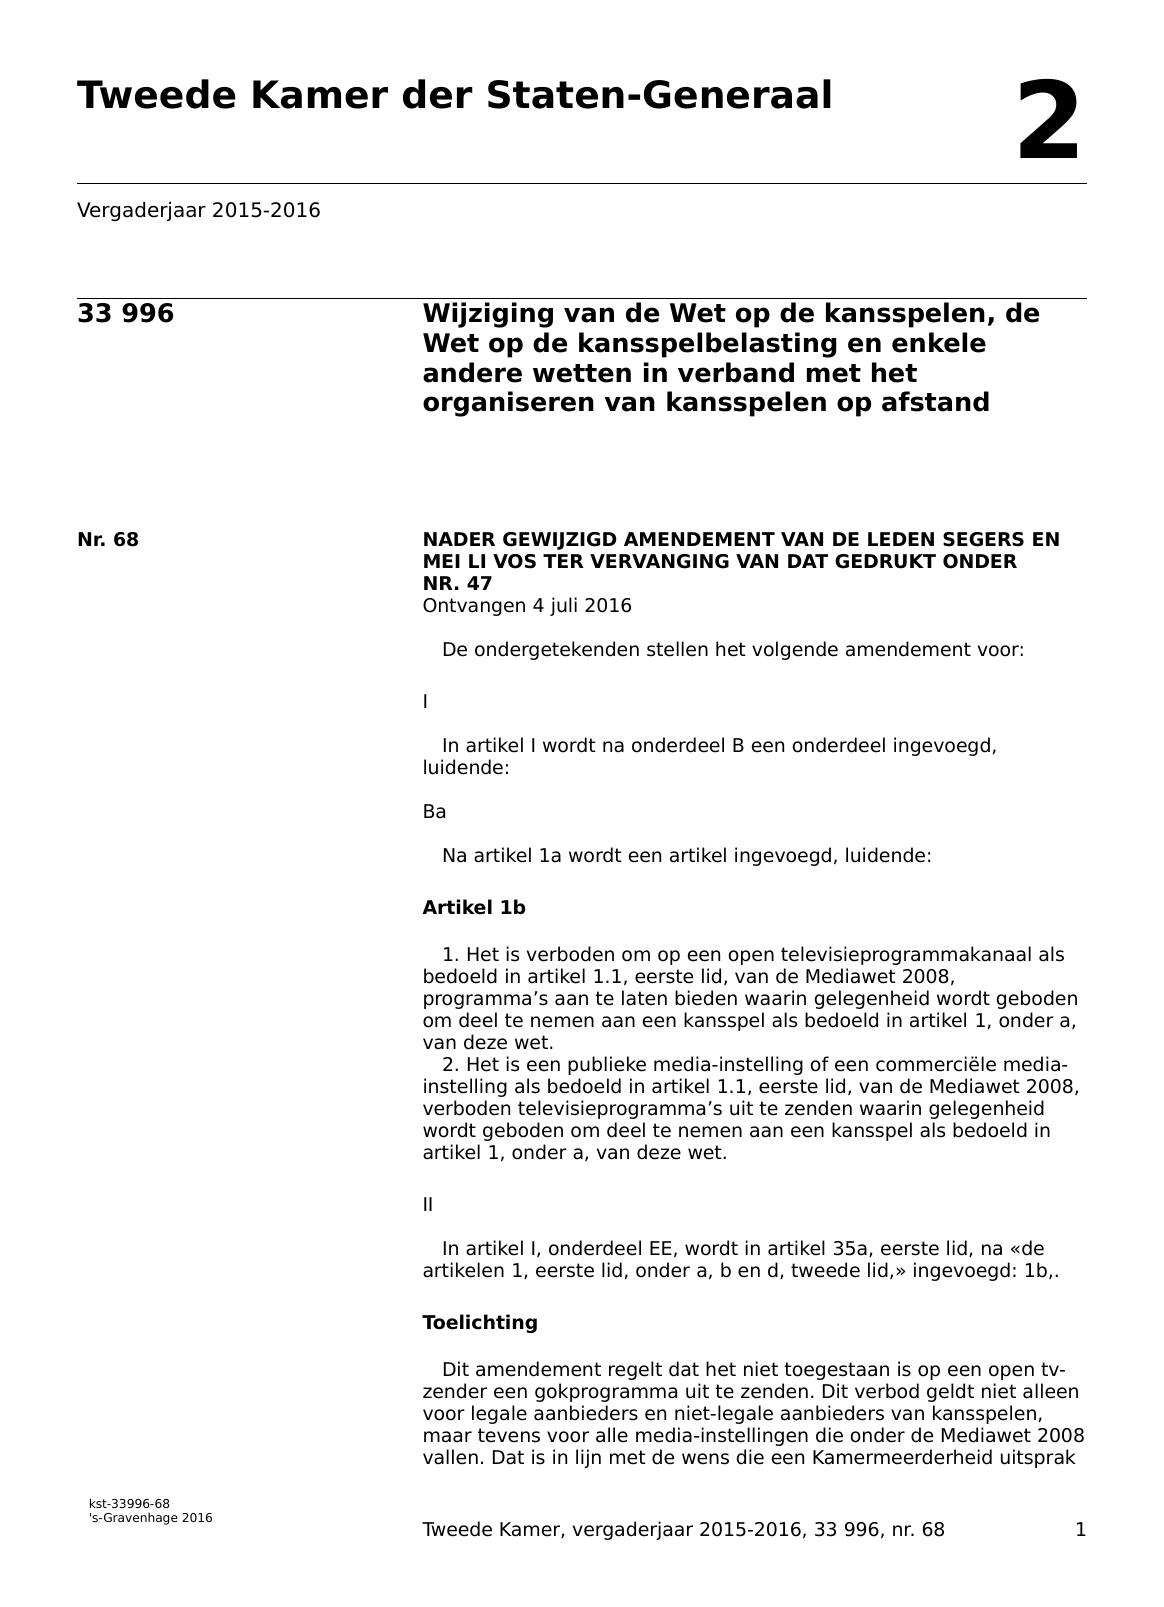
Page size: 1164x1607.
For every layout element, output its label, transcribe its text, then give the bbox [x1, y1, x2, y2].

text Ontvangen 4 juli 2016 [422, 595, 1087, 617]
table_cell Vergaderjaar 2015-2016 [77, 184, 1087, 298]
subtitle I [422, 691, 1087, 713]
subtitle Toelichting [422, 1312, 1087, 1334]
text Ba [422, 801, 1087, 823]
text 2. Het is een publieke media-instelling of een commerciële media-instelling als bedoeld in artikel 1.1, eerste lid, van de Mediawet 2008, verboden televisieprogramma’s uit te zenden waarin gelegenheid wordt geboden om deel te nemen aan een kansspel als bedoeld in artikel 1, onder a, van deze wet. [422, 1054, 1087, 1164]
text 's-Gravenhage 2016 [88, 1511, 323, 1525]
text Na artikel 1a wordt een artikel ingevoegd, luidende: [422, 845, 1087, 867]
subtitle Nr. 68 NADER GEWIJZIGD AMENDEMENT VAN DE LEDEN SEGERS EN MEI LI VOS TER VERVANGING VAN DAT GEDRUKT ONDER NR. 47 [77, 529, 1087, 595]
subtitle Artikel 1b [422, 897, 1087, 919]
subtitle 33 996 Wijziging van de Wet op de kansspelen, de Wet op de kansspelbelasting en enkele andere wetten in verband met het organiseren van kansspelen op afstand [77, 299, 1087, 418]
text De ondergetekenden stellen het volgende amendement voor: [422, 639, 1087, 661]
text kst-33996-68 [88, 1497, 323, 1511]
text 1. Het is verboden om op een open televisieprogrammakanaal als bedoeld in artikel 1.1, eerste lid, van de Mediawet 2008, programma’s aan te laten bieden waarin gelegenheid wordt geboden om deel te nemen aan een kansspel als bedoeld in artikel 1, onder a, van deze wet. [422, 944, 1087, 1054]
subtitle II [422, 1194, 1087, 1216]
text In artikel I, onderdeel EE, wordt in artikel 35a, eerste lid, na «de artikelen 1, eerste lid, onder a, b en d, tweede lid,» ingevoegd: 1b,. [422, 1238, 1087, 1282]
text In artikel I wordt na onderdeel B een onderdeel ingevoegd, luidende: [422, 735, 1087, 779]
text Dit amendement regelt dat het niet toegestaan is op een open tv-zender een gokprogramma uit te zenden. Dit verbod geldt niet alleen voor legale aanbieders en niet-legale aanbieders van kansspelen, maar tevens voor alle media-instellingen die onder de Mediawet 2008 vallen. Dat is in lijn met de wens die een Kamermeerderheid uitsprak [422, 1359, 1087, 1469]
table_header Tweede Kamer der Staten-Generaal [77, 59, 886, 183]
table_header 2 [886, 59, 1087, 183]
